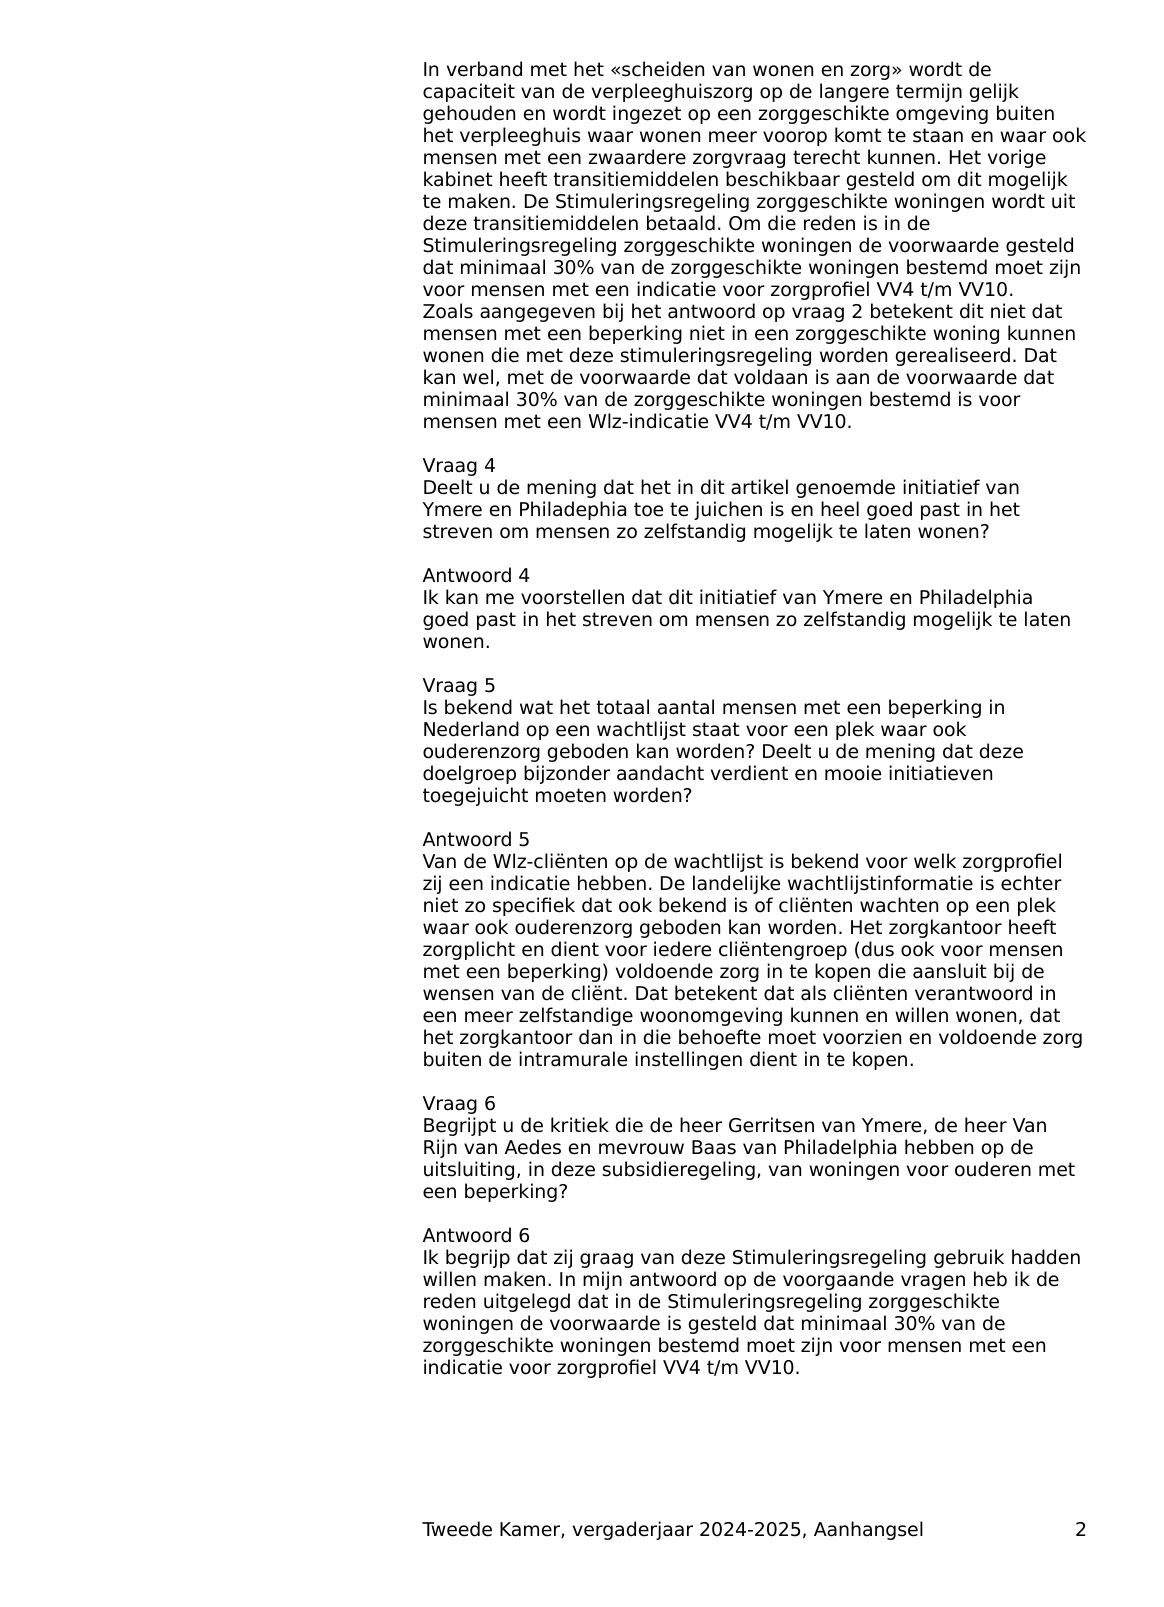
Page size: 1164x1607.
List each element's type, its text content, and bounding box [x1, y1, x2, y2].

text Antwoord 5 [422, 829, 1087, 851]
text Ik begrijp dat zij graag van deze Stimuleringsregeling gebruik hadden willen maken. In mijn antwoord op de voorgaande vragen heb ik de reden uitgelegd dat in de Stimuleringsregeling zorggeschikte woningen de voorwaarde is gesteld dat minimaal 30% van de zorggeschikte woningen bestemd moet zijn voor mensen met een indicatie voor zorgprofiel VV4 t/m VV10. [422, 1247, 1087, 1379]
text Deelt u de mening dat het in dit artikel genoemde initiatief van Ymere en Philadephia toe te juichen is en heel goed past in het streven om mensen zo zelfstandig mogelijk te laten wonen? [422, 477, 1087, 543]
text Vraag 4 [422, 455, 1087, 477]
text Begrijpt u de kritiek die de heer Gerritsen van Ymere, de heer Van Rijn van Aedes en mevrouw Baas van Philadelphia hebben op de uitsluiting, in deze subsidieregeling, van woningen voor ouderen met een beperking? [422, 1115, 1087, 1203]
text Antwoord 6 [422, 1225, 1087, 1247]
text In verband met het «scheiden van wonen en zorg» wordt de capaciteit van de verpleeghuiszorg op de langere termijn gelijk gehouden en wordt ingezet op een zorggeschikte omgeving buiten het verpleeghuis waar wonen meer voorop komt te staan en waar ook mensen met een zwaardere zorgvraag terecht kunnen. Het vorige kabinet heeft transitiemiddelen beschikbaar gesteld om dit mogelijk te maken. De Stimuleringsregeling zorggeschikte woningen wordt uit deze transitiemiddelen betaald. Om die reden is in de Stimuleringsregeling zorggeschikte woningen de voorwaarde gesteld dat minimaal 30% van de zorggeschikte woningen bestemd moet zijn voor mensen met een indicatie voor zorgprofiel VV4 t/m VV10. [422, 59, 1087, 301]
text Antwoord 4 [422, 565, 1087, 587]
text Van de Wlz-cliënten op de wachtlijst is bekend voor welk zorgprofiel zij een indicatie hebben. De landelijke wachtlijstinformatie is echter niet zo specifiek dat ook bekend is of cliënten wachten op een plek waar ook ouderenzorg geboden kan worden. Het zorgkantoor heeft zorgplicht en dient voor iedere cliëntengroep (dus ook voor mensen met een beperking) voldoende zorg in te kopen die aansluit bij de wensen van de cliënt. Dat betekent dat als cliënten verantwoord in een meer zelfstandige woonomgeving kunnen en willen wonen, dat het zorgkantoor dan in die behoefte moet voorzien en voldoende zorg buiten de intramurale instellingen dient in te kopen. [422, 851, 1087, 1071]
text Vraag 6 [422, 1093, 1087, 1115]
text Is bekend wat het totaal aantal mensen met een beperking in Nederland op een wachtlijst staat voor een plek waar ook ouderenzorg geboden kan worden? Deelt u de mening dat deze doelgroep bijzonder aandacht verdient en mooie initiatieven toegejuicht moeten worden? [422, 697, 1087, 807]
text Vraag 5 [422, 675, 1087, 697]
text Ik kan me voorstellen dat dit initiatief van Ymere en Philadelphia goed past in het streven om mensen zo zelfstandig mogelijk te laten wonen. [422, 587, 1087, 653]
text Zoals aangegeven bij het antwoord op vraag 2 betekent dit niet dat mensen met een beperking niet in een zorggeschikte woning kunnen wonen die met deze stimuleringsregeling worden gerealiseerd. Dat kan wel, met de voorwaarde dat voldaan is aan de voorwaarde dat minimaal 30% van de zorggeschikte woningen bestemd is voor mensen met een Wlz-indicatie VV4 t/m VV10. [422, 301, 1087, 433]
